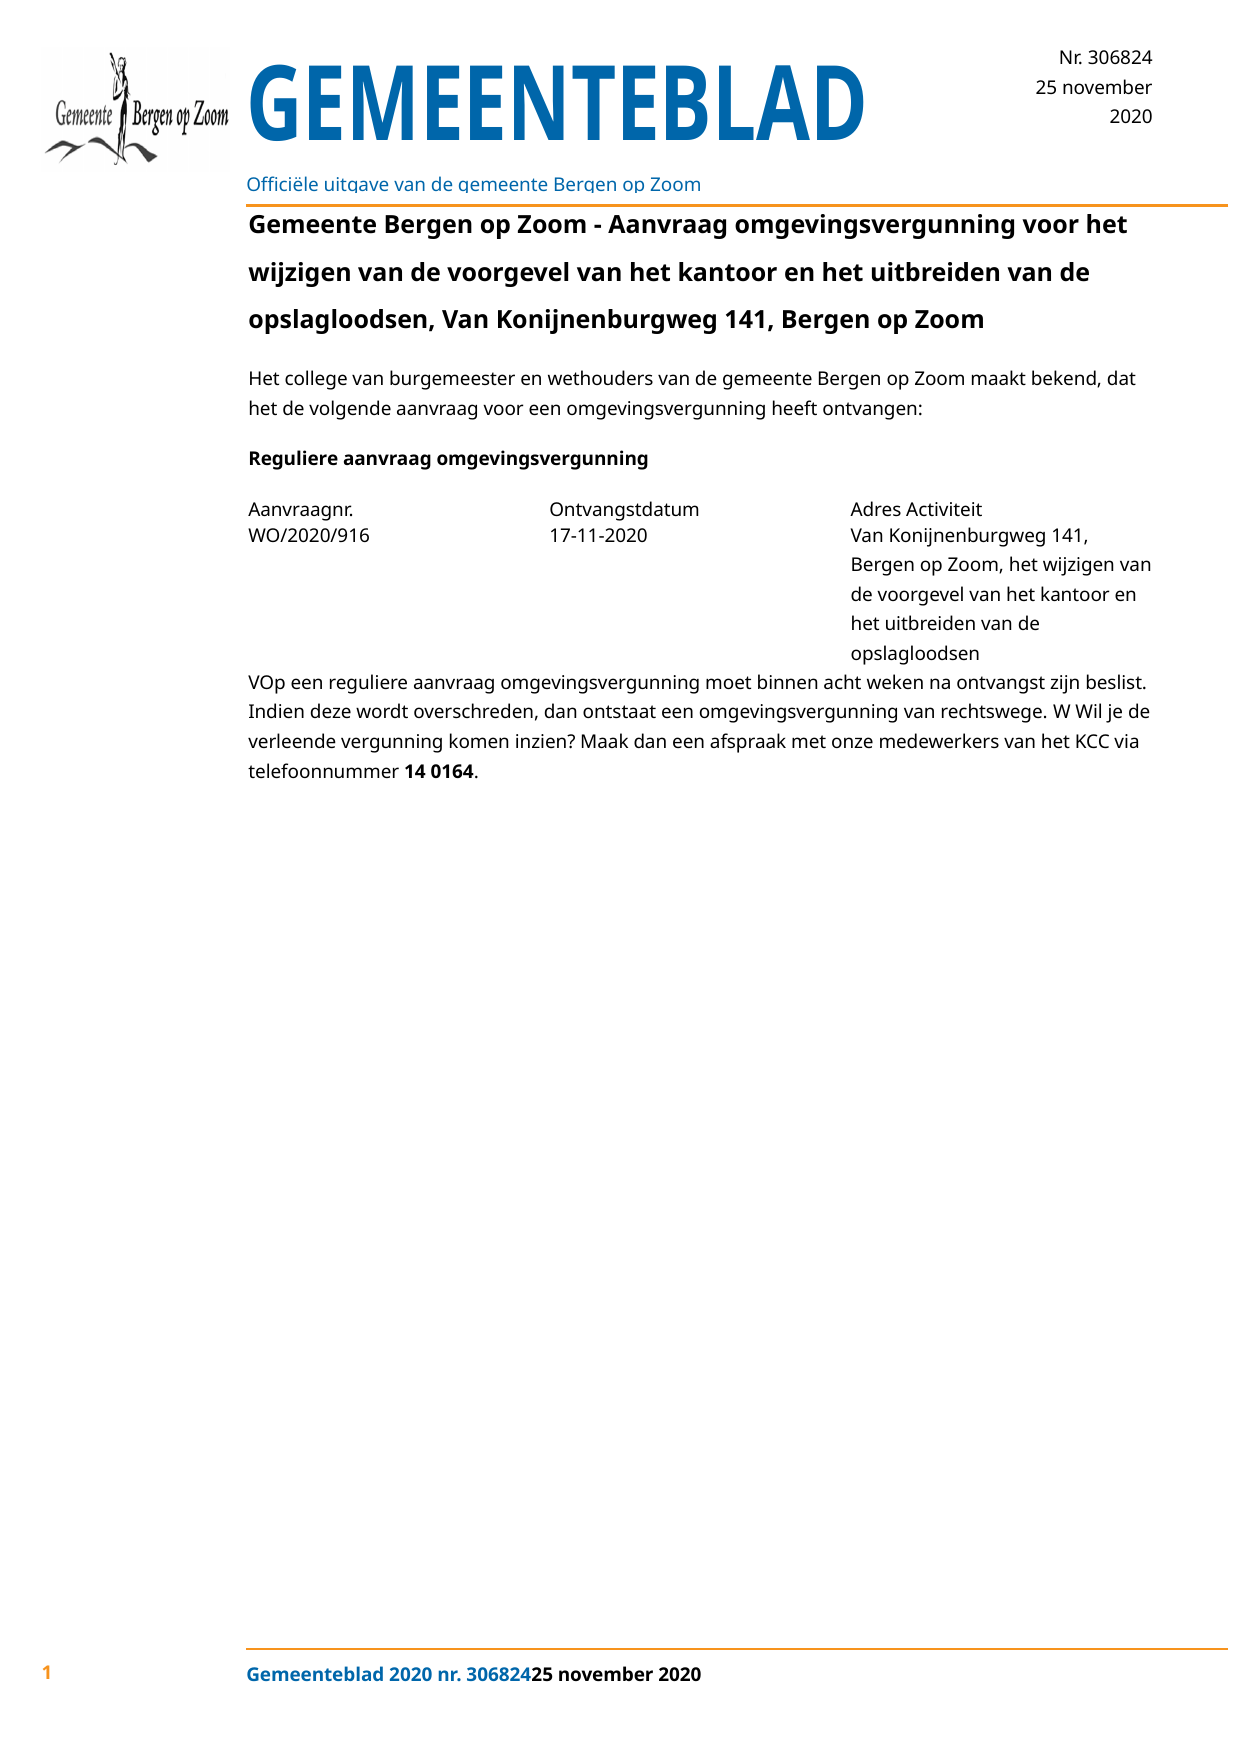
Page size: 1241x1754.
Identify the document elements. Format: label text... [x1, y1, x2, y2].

table_cell 17-11-2020 [549, 522, 850, 666]
table_cell Van Konijnenburgweg 141, Bergen op Zoom, het wijzigen van de voorgevel van het kantoor en het uitbreiden van de opslagloodsen [850, 522, 1152, 666]
table_cell WO/2020/916 [248, 522, 549, 666]
text VOp een reguliere aanvraag omgevingsvergunning moet binnen acht weken na ontvangst zijn beslist. Indien deze wordt overschreden, dan ontstaat een omgevingsvergunning van rechtswege. W Wil je de verleende vergunning komen inzien? Maak dan een afspraak met onze medewerkers van het KCC via telefoonnummer 14 0164. [248, 669, 1152, 783]
text Het college van burgemeester en wethouders van de gemeente Bergen op Zoom maakt bekend, dat het de volgende aanvraag voor een omgevingsvergunning heeft ontvangen: [248, 366, 1152, 421]
picture [41, 47, 231, 172]
text Gemeente Bergen op Zoom - Aanvraag omgevingsvergunning voor het wijzigen van de voorgevel van het kantoor en het uitbreiden van de opslagloodsen, Van Konijnenburgweg 141, Bergen op Zoom [248, 207, 1152, 336]
table_header Ontvangstdatum [549, 496, 850, 522]
table_header Adres Activiteit [850, 496, 1152, 522]
text Reguliere aanvraag omgevingsvergunning [248, 446, 1152, 471]
table_header Aanvraagnr. [248, 496, 549, 522]
